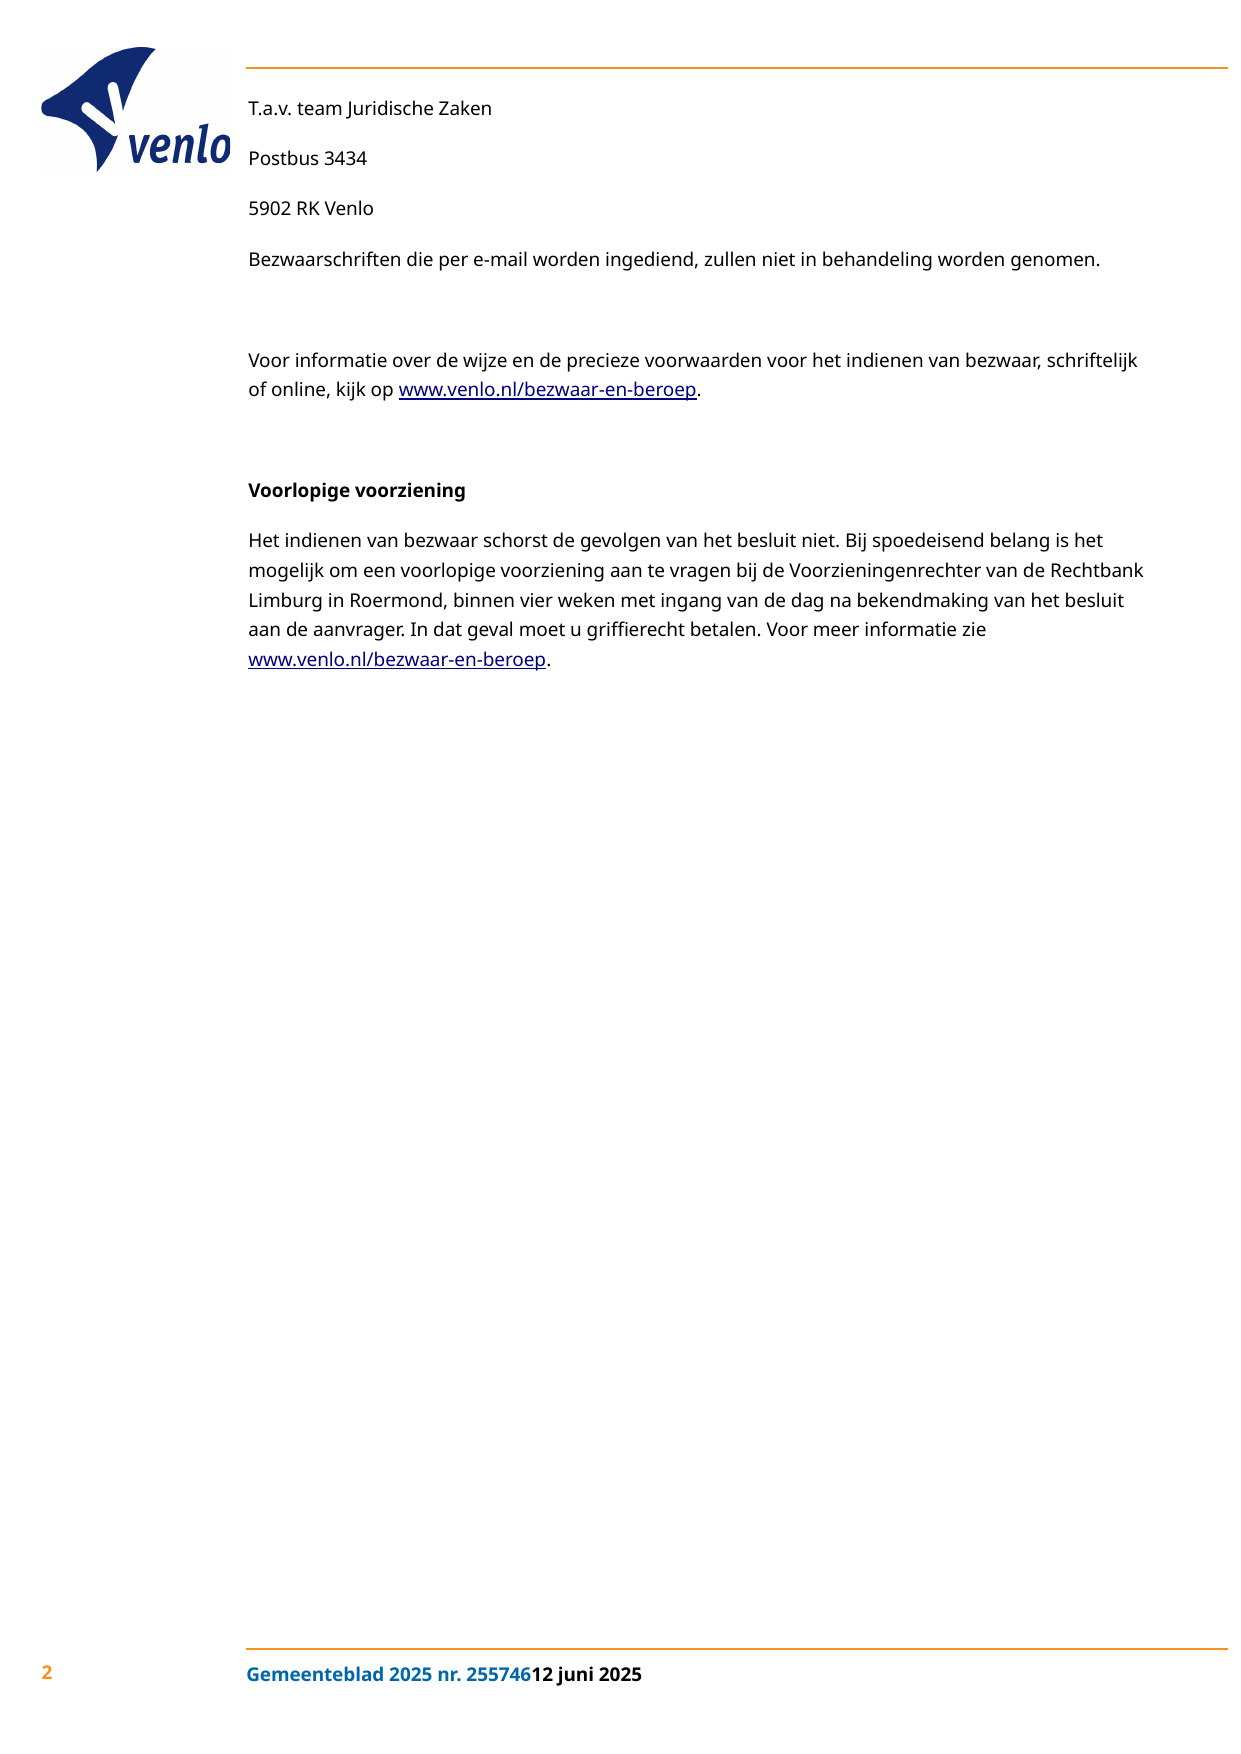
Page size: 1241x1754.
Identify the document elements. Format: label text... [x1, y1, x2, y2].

text 5902 RK Venlo [248, 196, 1152, 221]
text Het indienen van bezwaar schorst de gevolgen van het besluit niet. Bij spoedeisend belang is het mogelijk om een voorlopige voorziening aan te vragen bij de Voorzieningenrechter van de Rechtbank Limburg in Roermond, binnen vier weken met ingang van de dag na bekendmaking van het besluit aan de aanvrager. In dat geval moet u griffierecht betalen. Voor meer informatie zie www.venlo.nl/bezwaar-en-beroep. [248, 528, 1152, 672]
text Voorlopige voorziening [248, 477, 1152, 503]
text Bezwaarschriften die per e-mail worden ingediend, zullen niet in behandeling worden genomen. [248, 246, 1152, 272]
text T.a.v. team Juridische Zaken [248, 95, 1152, 121]
text Postbus 3434 [248, 145, 1152, 171]
text Voor informatie over de wijze en de precieze voorwaarden voor het indienen van bezwaar, schriftelijk of online, kijk op www.venlo.nl/bezwaar-en-beroep. [248, 347, 1152, 402]
picture [41, 47, 231, 172]
